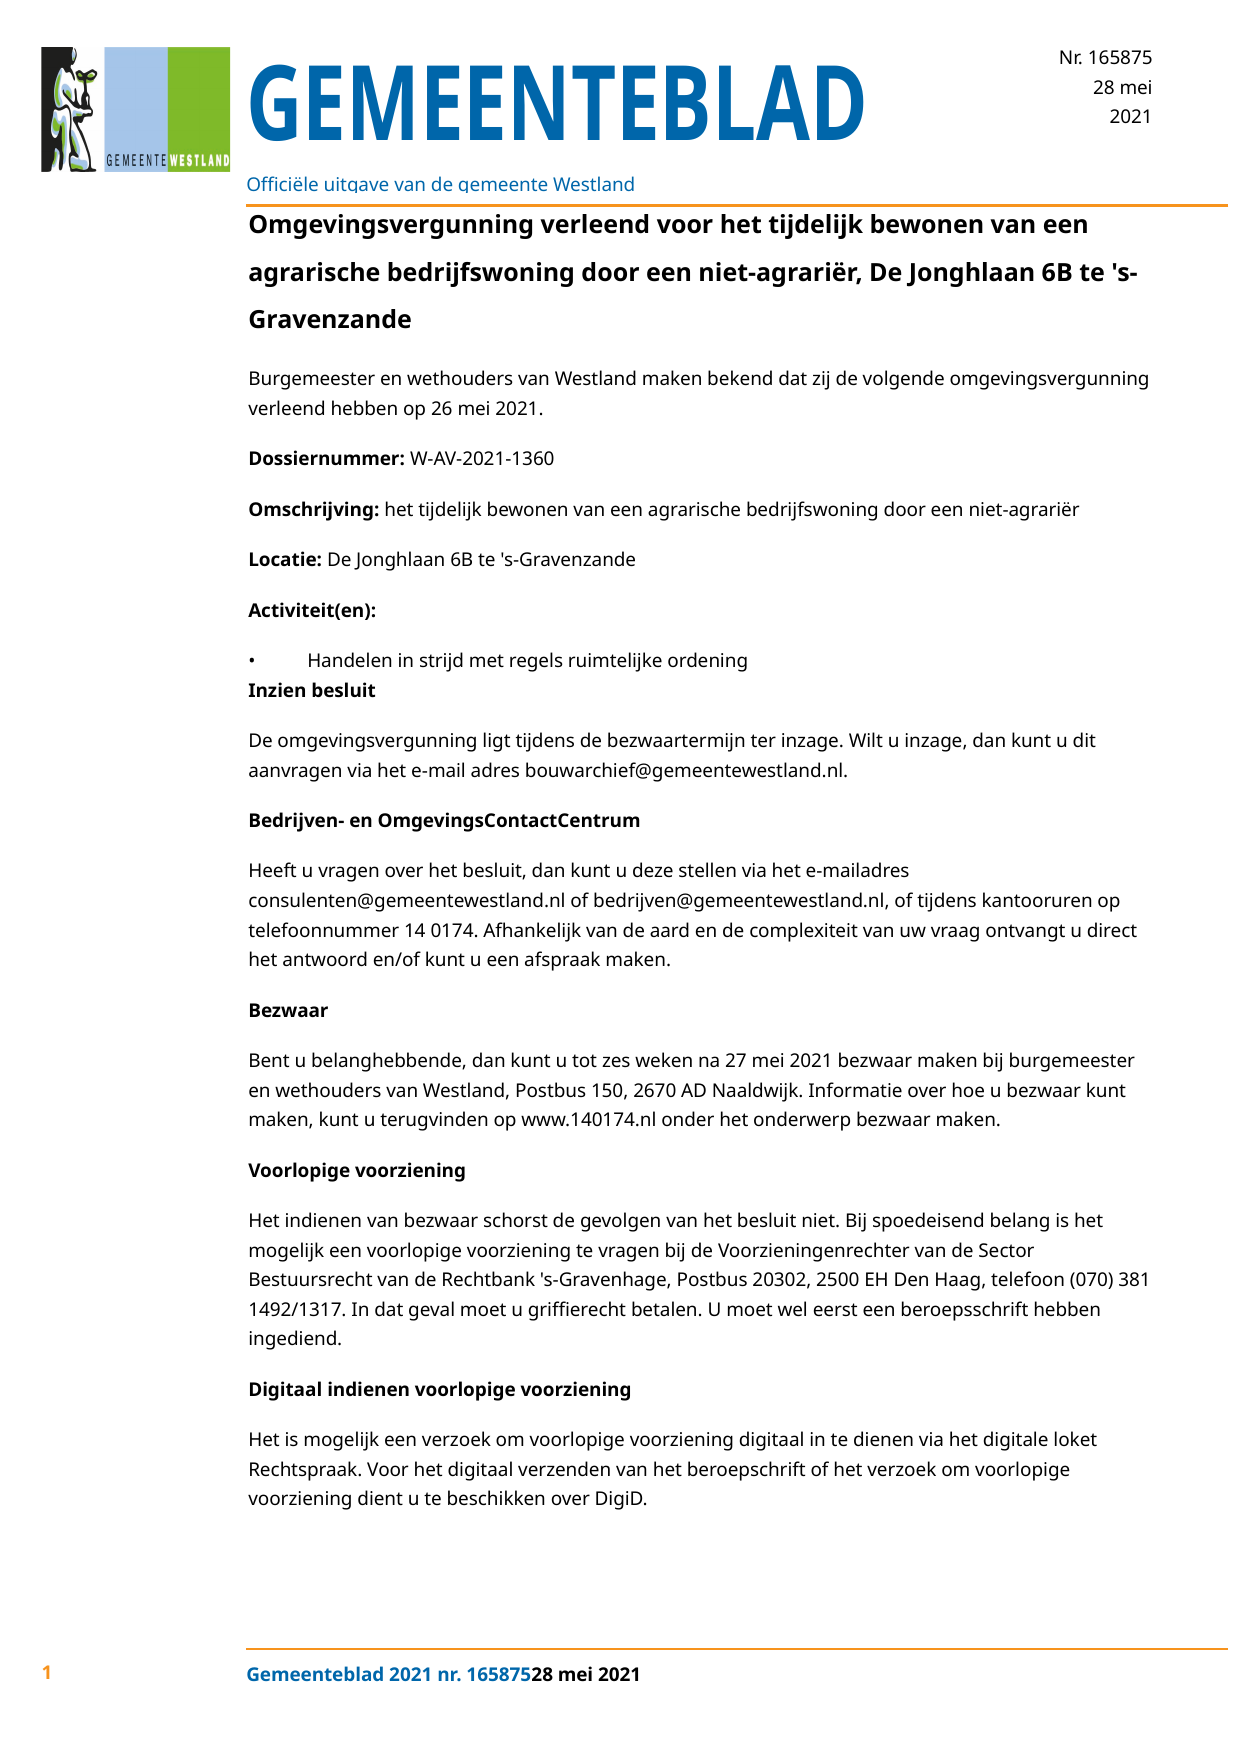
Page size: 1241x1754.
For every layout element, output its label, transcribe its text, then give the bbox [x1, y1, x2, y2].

text Bezwaar [248, 997, 1152, 1022]
text Activiteit(en): [248, 597, 1152, 622]
text Omschrijving: het tijdelijk bewonen van een agrarische bedrijfswoning door een niet-agrariër [248, 496, 1152, 522]
text Het indienen van bezwaar schorst de gevolgen van het besluit niet. Bij spoedeisend belang is het mogelijk een voorlopige voorziening te vragen bij de Voorzieningenrechter van de Sector Bestuursrecht van de Rechtbank 's-Gravenhage, Postbus 20302, 2500 EH Den Haag, telefoon (070) 381 1492/1317. In dat geval moet u griffierecht betalen. U moet wel eerst een beroepsschrift hebben ingediend. [248, 1207, 1152, 1351]
text Digitaal indienen voorlopige voorziening [248, 1376, 1152, 1402]
text De omgevingsvergunning ligt tijdens de bezwaartermijn ter inzage. Wilt u inzage, dan kunt u dit aanvragen via het e-mail adres bouwarchief@gemeentewestland.nl. [248, 727, 1152, 782]
text Bent u belanghebbende, dan kunt u tot zes weken na 27 mei 2021 bezwaar maken bij burgemeester en wethouders van Westland, Postbus 150, 2670 AD Naaldwijk. Informatie over hoe u bezwaar kunt maken, kunt u terugvinden op www.140174.nl onder het onderwerp bezwaar maken. [248, 1047, 1152, 1132]
text Bedrijven- en OmgevingsContactCentrum [248, 807, 1152, 833]
picture [41, 47, 231, 172]
text Inzien besluit [248, 677, 1152, 702]
text Heeft u vragen over het besluit, dan kunt u deze stellen via het e-mailadres consulenten@gemeentewestland.nl of bedrijven@gemeentewestland.nl, of tijdens kantooruren op telefoonnummer 14 0174. Afhankelijk van de aard en de complexiteit van uw vraag ontvangt u direct het antwoord en/of kunt u een afspraak maken. [248, 858, 1152, 972]
text Voorlopige voorziening [248, 1157, 1152, 1182]
text Burgemeester en wethouders van Westland maken bekend dat zij de volgende omgevingsvergunning verleend hebben op 26 mei 2021. [248, 366, 1152, 421]
text Omgevingsvergunning verleend voor het tijdelijk bewonen van een agrarische bedrijfswoning door een niet-agrariër, De Jonghlaan 6B te 's-Gravenzande [248, 207, 1152, 336]
text Dossiernummer: W-AV-2021-1360 [248, 446, 1152, 471]
text Locatie: De Jonghlaan 6B te 's-Gravenzande [248, 546, 1152, 572]
list Handelen in strijd met regels ruimtelijke ordening [248, 647, 1152, 673]
text Het is mogelijk een verzoek om voorlopige voorziening digitaal in te dienen via het digitale loket Rechtspraak. Voor het digitaal verzenden van het beroepschrift of het verzoek om voorlopige voorziening dient u te beschikken over DigiD. [248, 1426, 1152, 1511]
